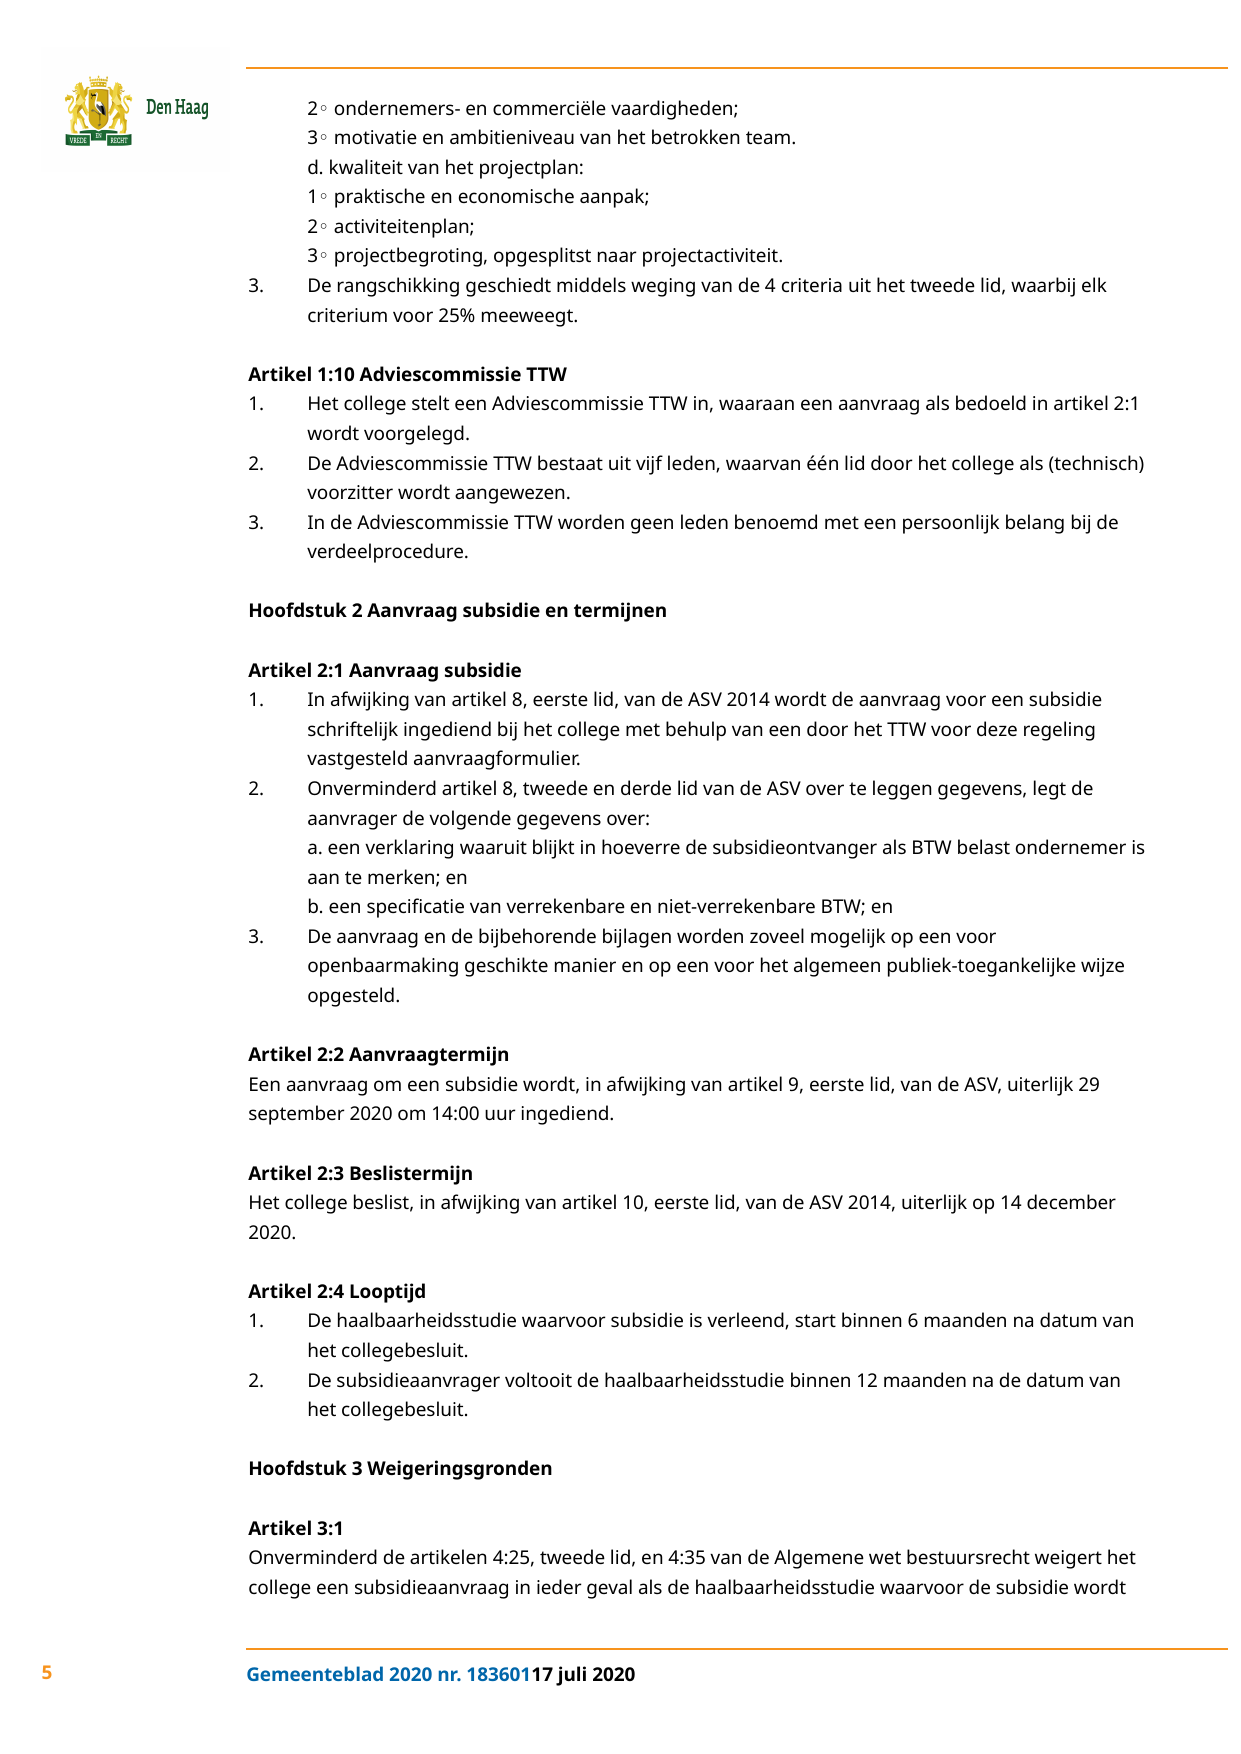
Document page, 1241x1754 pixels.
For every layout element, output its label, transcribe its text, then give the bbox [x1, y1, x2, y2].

list In de Adviescommissie TTW worden geen leden benoemd met een persoonlijk belang bij de verdeelprocedure. [248, 509, 1152, 564]
text Artikel 2:1 Aanvraag subsidie [248, 657, 1152, 683]
list Onverminderd artikel 8, tweede en derde lid van de ASV over te leggen gegevens, legt de aanvrager de volgende gegevens over: [248, 775, 1152, 831]
list De rangschikking geschiedt middels weging van de 4 criteria uit het tweede lid, waarbij elk criterium voor 25% meeweegt. [248, 272, 1152, 328]
text Artikel 2:2 Aanvraagtermijn [248, 1041, 1152, 1067]
list De subsidieaanvrager voltooit de haalbaarheidsstudie binnen 12 maanden na de datum van het collegebesluit. [248, 1367, 1152, 1422]
list De aanvraag en de bijbehorende bijlagen worden zoveel mogelijk op een voor openbaarmaking geschikte manier en op een voor het algemeen publiek-toegankelijke wijze opgesteld. [248, 923, 1152, 1008]
list 3◦ motivatie en ambitieniveau van het betrokken team. [248, 124, 1152, 150]
list 1◦ praktische en economische aanpak; [248, 183, 1152, 209]
text Een aanvraag om een subsidie wordt, in afwijking van artikel 9, eerste lid, van de ASV, uiterlijk 29 september 2020 om 14:00 uur ingediend. [248, 1071, 1152, 1126]
text Hoofdstuk 2 Aanvraag subsidie en termijnen [248, 598, 1152, 623]
text Onverminderd de artikelen 4:25, tweede lid, en 4:35 van de Algemene wet bestuursrecht weigert het college een subsidieaanvraag in ieder geval als de haalbaarheidsstudie waarvoor de subsidie wordt [248, 1544, 1152, 1600]
list 2◦ ondernemers- en commerciële vaardigheden; [248, 95, 1152, 121]
list d. kwaliteit van het projectplan: [248, 154, 1152, 180]
text Het college beslist, in afwijking van artikel 10, eerste lid, van de ASV 2014, uiterlijk op 14 december 2020. [248, 1189, 1152, 1245]
text Artikel 2:3 Beslistermijn [248, 1160, 1152, 1186]
text Artikel 1:10 Adviescommissie TTW [248, 361, 1152, 387]
list 2◦ activiteitenplan; [248, 213, 1152, 239]
list b. een specificatie van verrekenbare en niet-verrekenbare BTW; en [248, 893, 1152, 919]
text Hoofdstuk 3 Weigeringsgronden [248, 1456, 1152, 1481]
list 3◦ projectbegroting, opgesplitst naar projectactiviteit. [248, 243, 1152, 268]
text Artikel 3:1 [248, 1515, 1152, 1541]
list De Adviescommissie TTW bestaat uit vijf leden, waarvan één lid door het college als (technisch) voorzitter wordt aangewezen. [248, 450, 1152, 505]
text Artikel 2:4 Looptijd [248, 1278, 1152, 1304]
list In afwijking van artikel 8, eerste lid, van de ASV 2014 wordt de aanvraag voor een subsidie schriftelijk ingediend bij het college met behulp van een door het TTW voor deze regeling vastgesteld aanvraagformulier. [248, 686, 1152, 771]
list Het college stelt een Adviescommissie TTW in, waaraan een aanvraag als bedoeld in artikel 2:1 wordt voorgelegd. [248, 391, 1152, 446]
picture [41, 47, 231, 172]
list De haalbaarheidsstudie waarvoor subsidie is verleend, start binnen 6 maanden na datum van het collegebesluit. [248, 1308, 1152, 1363]
list a. een verklaring waaruit blijkt in hoeverre de subsidieontvanger als BTW belast ondernemer is aan te merken; en [248, 834, 1152, 890]
